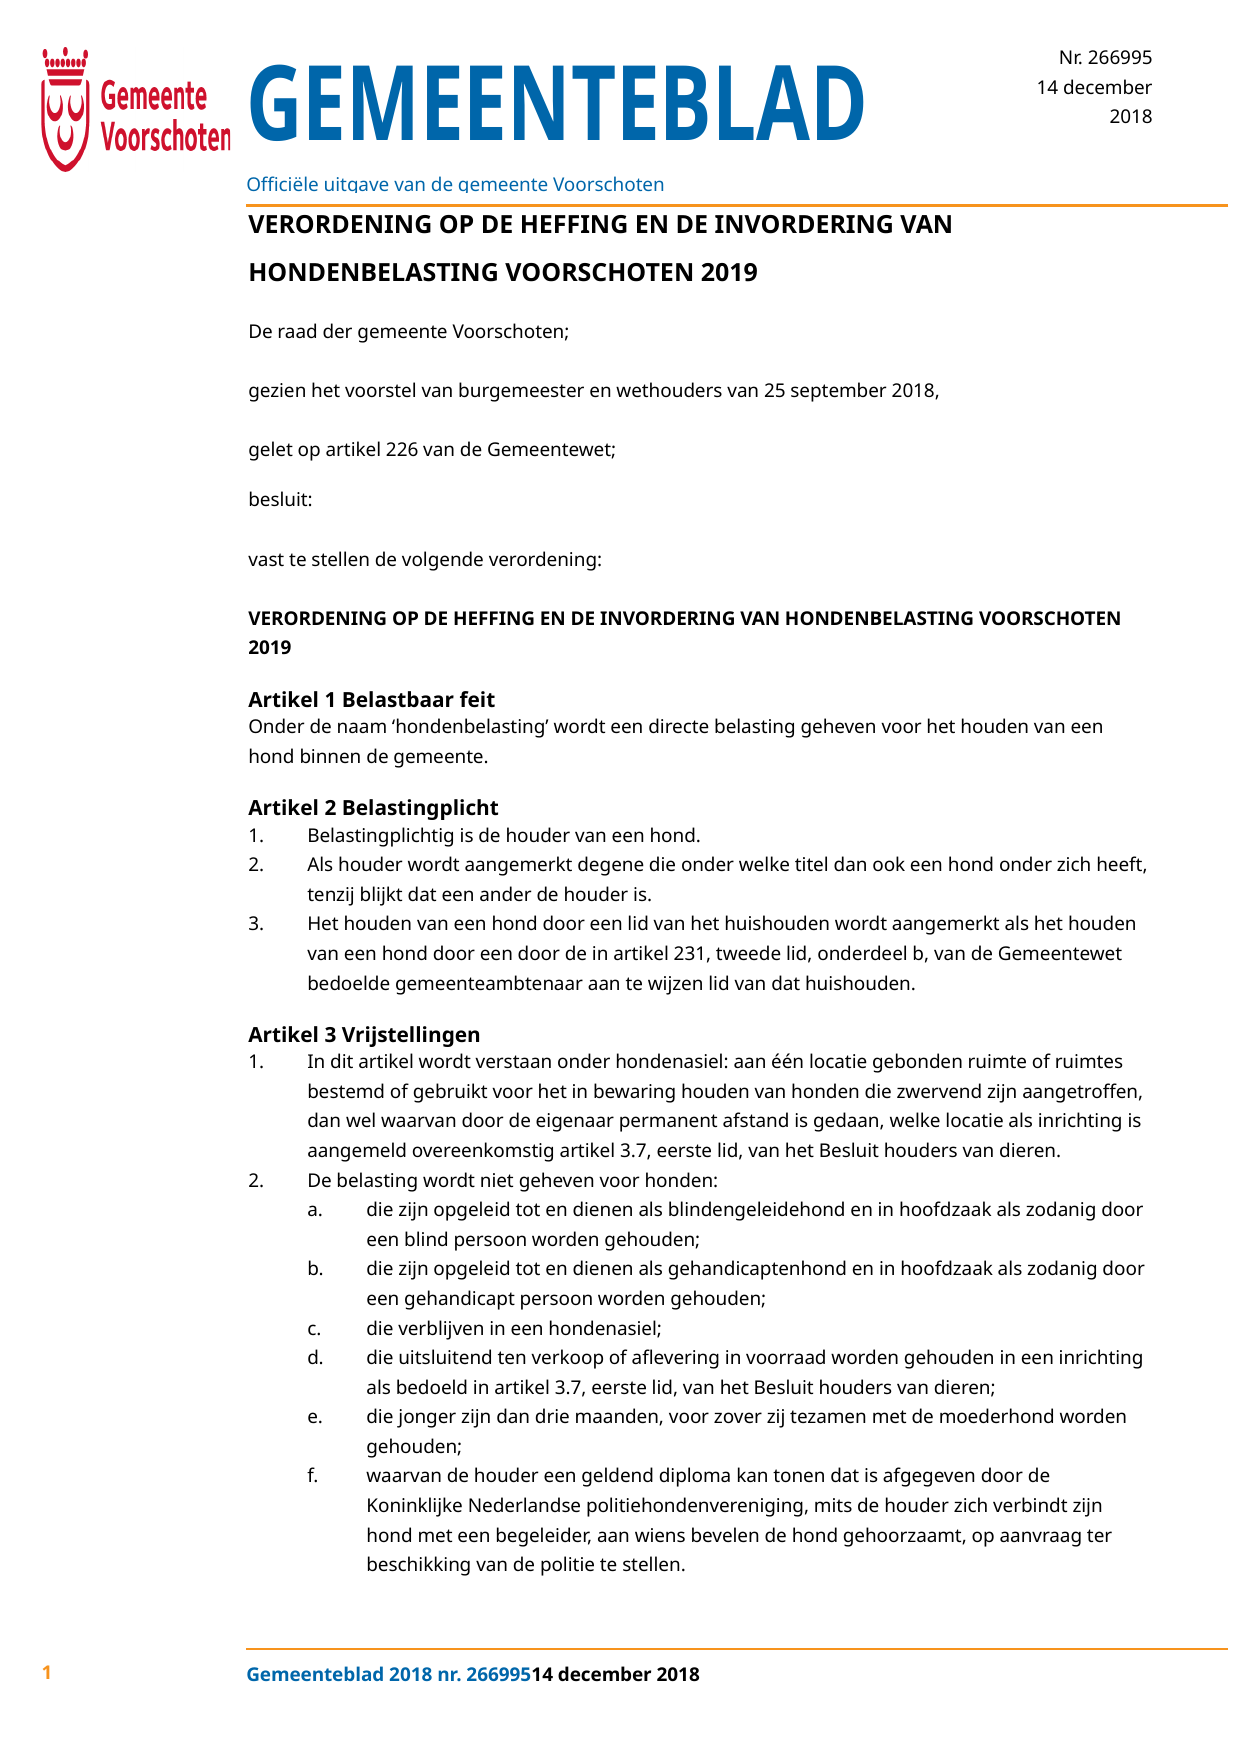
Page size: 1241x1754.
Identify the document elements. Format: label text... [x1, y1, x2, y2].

text besluit: [248, 487, 1152, 512]
text VERORDENING OP DE HEFFING EN DE INVORDERING VAN HONDENBELASTING VOORSCHOTEN 2019 [248, 207, 1152, 288]
text Artikel 2 Belastingplicht [248, 793, 1152, 822]
list die zijn opgeleid tot en dienen als blindengeleidehond en in hoofdzaak als zodanig door een blind persoon worden gehouden; [307, 1196, 1152, 1252]
text VERORDENING OP DE HEFFING EN DE INVORDERING VAN HONDENBELASTING VOORSCHOTEN 2019 [248, 605, 1152, 660]
text Artikel 3 Vrijstellingen [248, 1020, 1152, 1048]
list Het houden van een hond door een lid van het huishouden wordt aangemerkt als het houden van een hond door een door de in artikel 231, tweede lid, onderdeel b, van de Gemeentewet bedoelde gemeenteambtenaar aan te wijzen lid van dat huishouden. [248, 911, 1152, 995]
text Onder de naam ‘hondenbelasting’ wordt een directe belasting geheven voor het houden van een hond binnen de gemeente. [248, 713, 1152, 769]
list die zijn opgeleid tot en dienen als gehandicaptenhond en in hoofdzaak als zodanig door een gehandicapt persoon worden gehouden; [307, 1256, 1152, 1311]
list De belasting wordt niet geheven voor honden: [248, 1167, 1152, 1193]
list die jonger zijn dan drie maanden, voor zover zij tezamen met de moederhond worden gehouden; [307, 1403, 1152, 1459]
list Als houder wordt aangemerkt degene die onder welke titel dan ook een hond onder zich heeft, tenzij blijkt dat een ander de houder is. [248, 851, 1152, 907]
text gelet op artikel 226 van de Gemeentewet; [248, 436, 1152, 462]
list Belastingplichtig is de houder van een hond. [248, 822, 1152, 847]
list In dit artikel wordt verstaan onder hondenasiel: aan één locatie gebonden ruimte of ruimtes bestemd of gebruikt voor het in bewaring houden van honden die zwervend zijn aangetroffen, dan wel waarvan door de eigenaar permanent afstand is gedaan, welke locatie als inrichting is aangemeld overeenkomstig artikel 3.7, eerste lid, van het Besluit houders van dieren. [248, 1048, 1152, 1163]
list waarvan de houder een geldend diploma kan tonen dat is afgegeven door de Koninklijke Nederlandse politiehondenvereniging, mits de houder zich verbindt zijn hond met een begeleider, aan wiens bevelen de hond gehoorzaamt, op aanvraag ter beschikking van de politie te stellen. [307, 1463, 1152, 1577]
list die verblijven in een hondenasiel; [307, 1315, 1152, 1341]
picture [41, 47, 231, 172]
text gezien het voorstel van burgemeester en wethouders van 25 september 2018, [248, 377, 1152, 403]
text vast te stellen de volgende verordening: [248, 546, 1152, 571]
text Artikel 1 Belastbaar feit [248, 685, 1152, 713]
list die uitsluitend ten verkoop of aflevering in voorraad worden gehouden in een inrichting als bedoeld in artikel 3.7, eerste lid, van het Besluit houders van dieren; [307, 1344, 1152, 1400]
text De raad der gemeente Voorschoten; [248, 318, 1152, 344]
